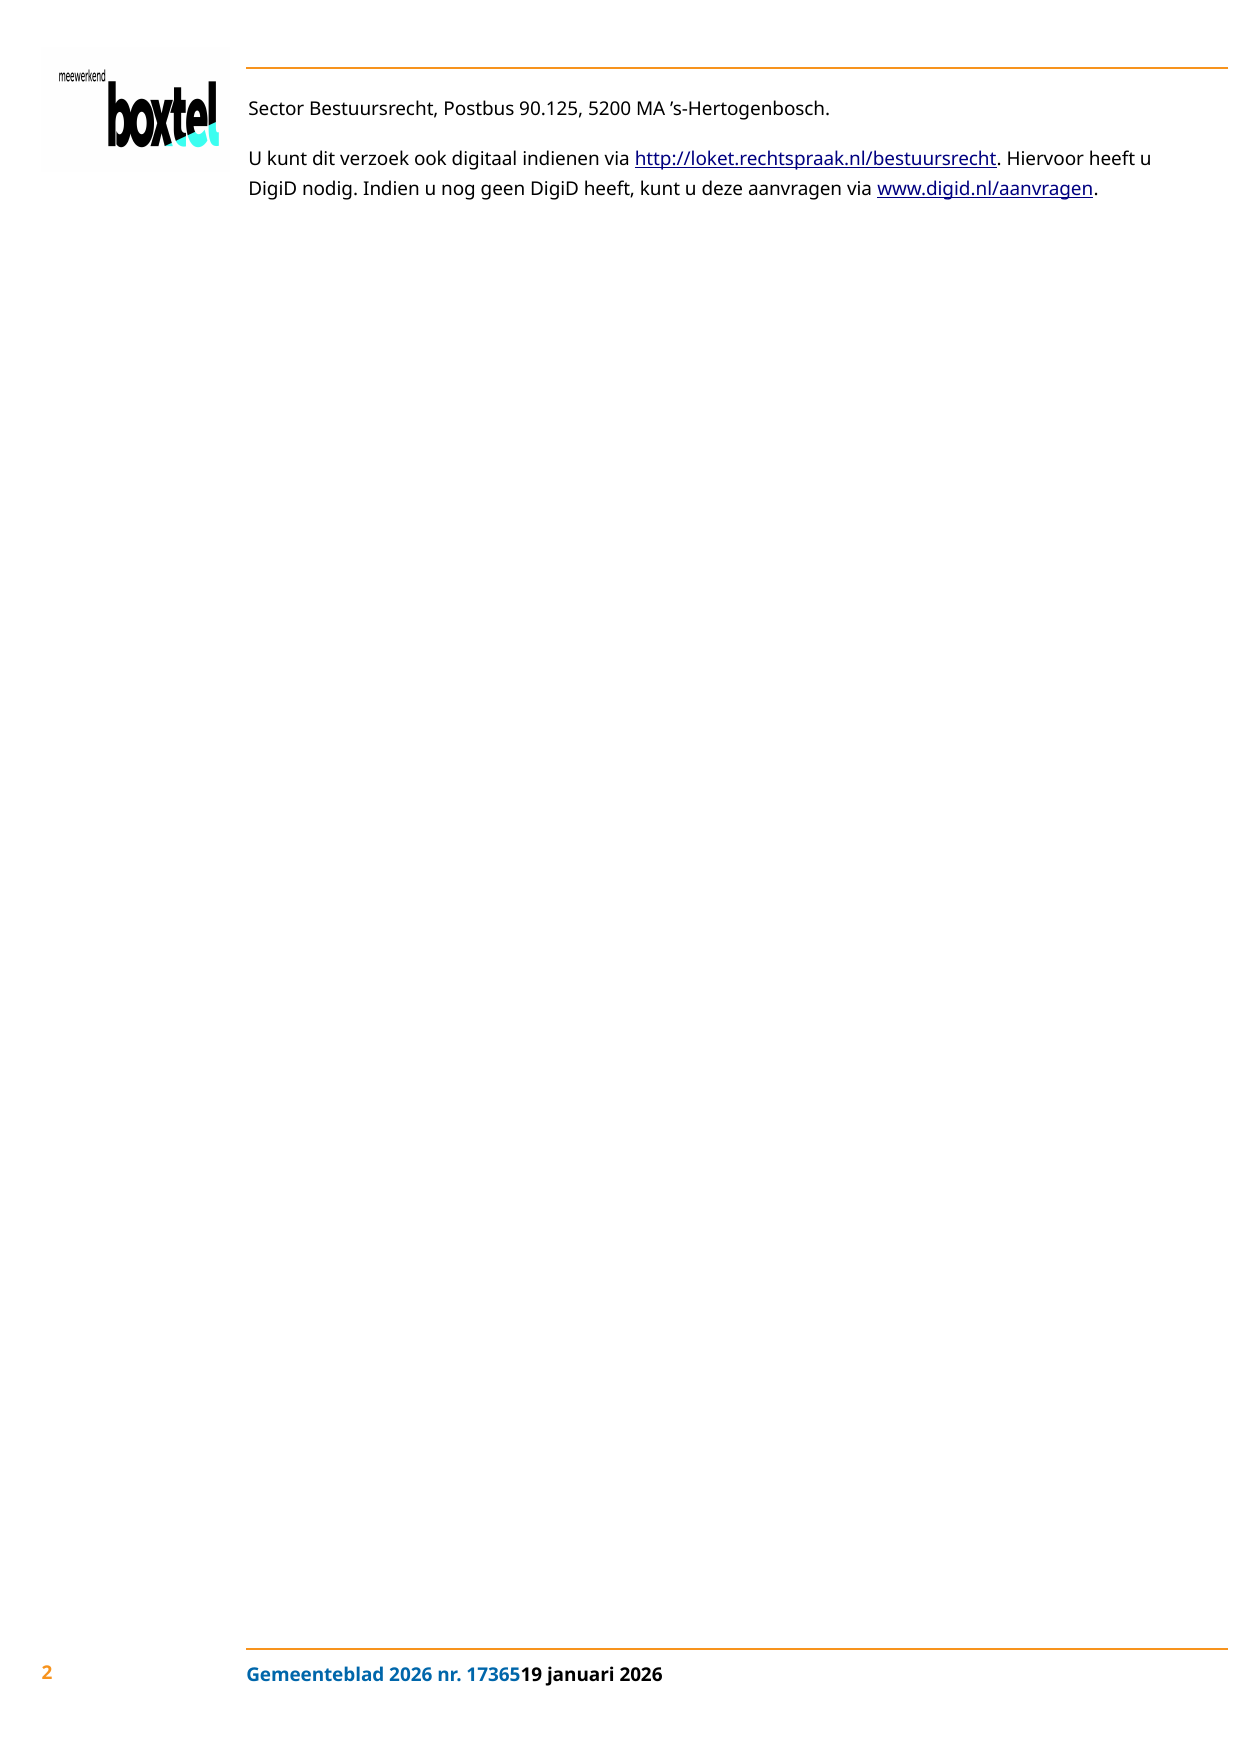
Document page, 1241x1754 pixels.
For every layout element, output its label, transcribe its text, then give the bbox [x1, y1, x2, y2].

picture [41, 47, 231, 172]
text U kunt dit verzoek ook digitaal indienen via http://loket.rechtspraak.nl/bestuursrecht. Hiervoor heeft u DigiD nodig. Indien u nog geen DigiD heeft, kunt u deze aanvragen via www.digid.nl/aanvragen. [248, 145, 1152, 201]
text Sector Bestuursrecht, Postbus 90.125, 5200 MA ’s-Hertogenbosch. [248, 95, 1152, 121]
